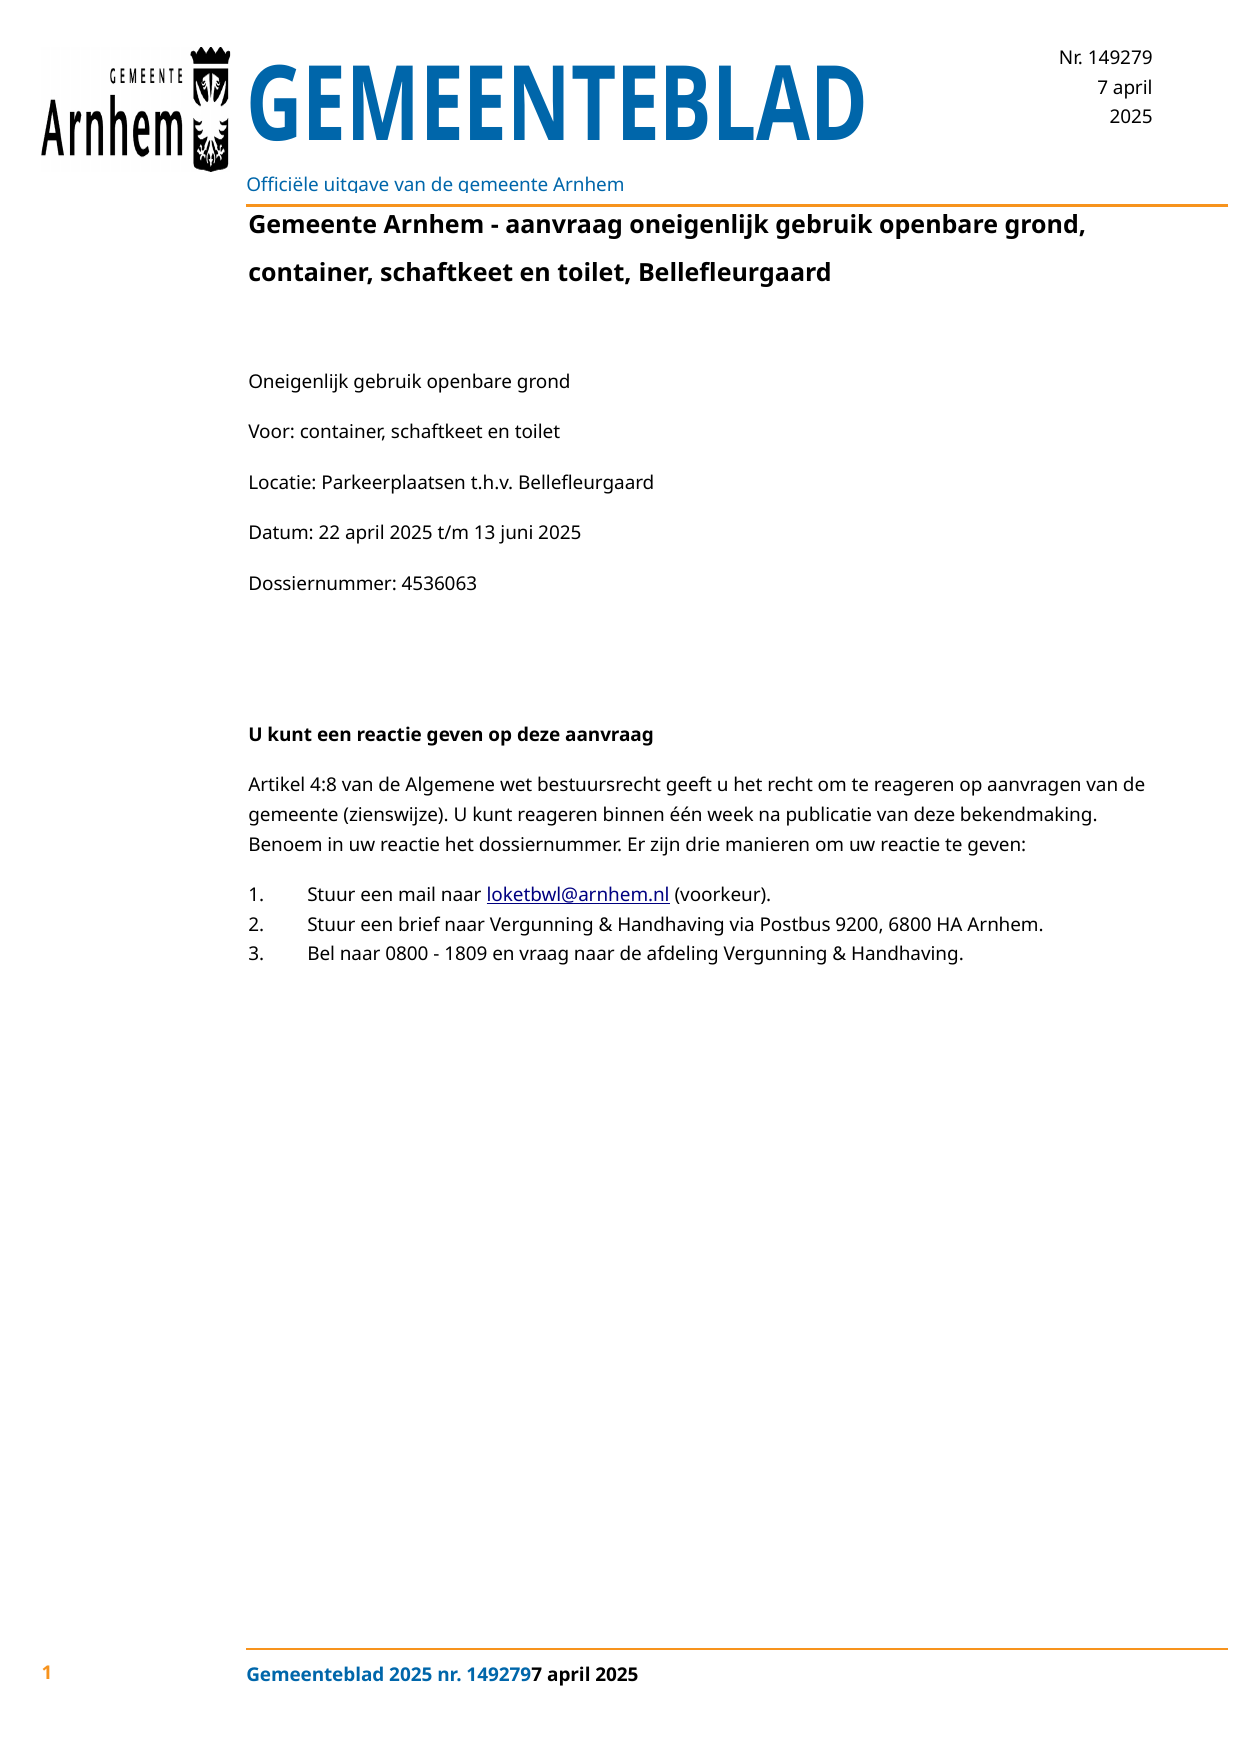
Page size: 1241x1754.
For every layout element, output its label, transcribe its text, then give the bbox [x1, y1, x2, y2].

text Gemeente Arnhem - aanvraag oneigenlijk gebruik openbare grond, container, schaftkeet en toilet, Bellefleurgaard [248, 207, 1152, 288]
text U kunt een reactie geven op deze aanvraag [248, 721, 1152, 747]
list Stuur een mail naar loketbwl@arnhem.nl (voorkeur). [248, 881, 1152, 907]
picture [41, 47, 231, 172]
text Oneigenlijk gebruik openbare grond [248, 368, 1152, 394]
text Dossiernummer: 4536063 [248, 570, 1152, 596]
text Locatie: Parkeerplaatsen t.h.v. Bellefleurgaard [248, 469, 1152, 495]
text Artikel 4:8 van de Algemene wet bestuursrecht geeft u het recht om te reageren op aanvragen van de gemeente (zienswijze). U kunt reageren binnen één week na publicatie van deze bekendmaking. Benoem in uw reactie het dossiernummer. Er zijn drie manieren om uw reactie te geven: [248, 772, 1152, 857]
list Stuur een brief naar Vergunning & Handhaving via Postbus 9200, 6800 HA Arnhem. [248, 911, 1152, 937]
text Voor: container, schaftkeet en toilet [248, 419, 1152, 444]
text Datum: 22 april 2025 t/m 13 juni 2025 [248, 519, 1152, 545]
list Bel naar 0800 - 1809 en vraag naar de afdeling Vergunning & Handhaving. [248, 940, 1152, 966]
